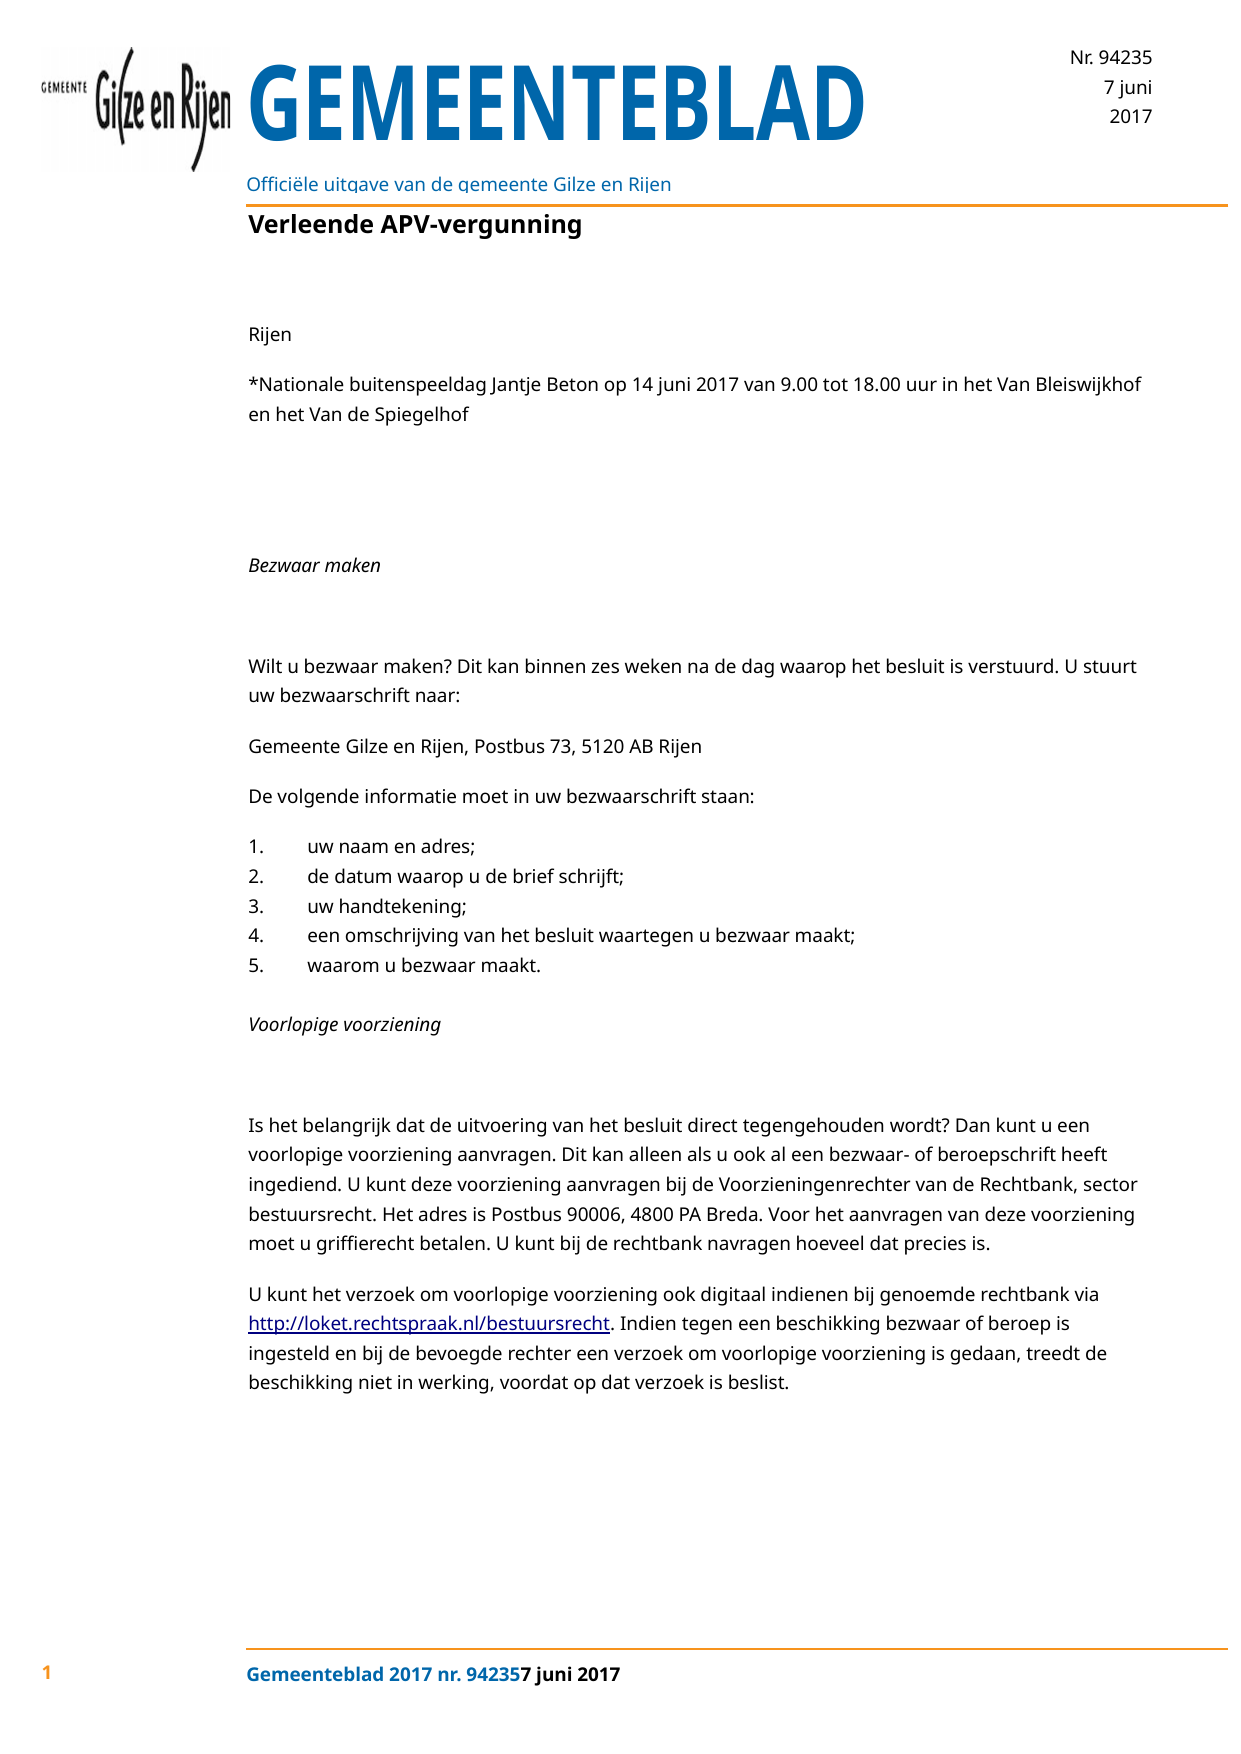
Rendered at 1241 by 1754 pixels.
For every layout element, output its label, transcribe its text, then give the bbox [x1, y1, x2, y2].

list een omschrijving van het besluit waartegen u bezwaar maakt; [248, 922, 1152, 948]
text Bezwaar maken [248, 552, 1152, 578]
text U kunt het verzoek om voorlopige voorziening ook digitaal indienen bij genoemde rechtbank via http://loket.rechtspraak.nl/bestuursrecht. Indien tegen een beschikking bezwaar of beroep is ingesteld en bij de bevoegde rechter een verzoek om voorlopige voorziening is gedaan, treedt de beschikking niet in werking, voordat op dat verzoek is beslist. [248, 1281, 1152, 1395]
list uw naam en adres; [248, 834, 1152, 859]
list de datum waarop u de brief schrijft; [248, 863, 1152, 889]
text Verleende APV-vergunning [248, 207, 1152, 241]
text Voorlopige voorziening [248, 1011, 1152, 1037]
list waarom u bezwaar maakt. [248, 952, 1152, 978]
list uw handtekening; [248, 893, 1152, 918]
text *Nationale buitenspeeldag Jantje Beton op 14 juni 2017 van 9.00 tot 18.00 uur in het Van Bleiswijkhof en het Van de Spiegelhof [248, 371, 1152, 426]
text Is het belangrijk dat de uitvoering van het besluit direct tegengehouden wordt? Dan kunt u een voorlopige voorziening aanvragen. Dit kan alleen als u ook al een bezwaar- of beroepschrift heeft ingediend. U kunt deze voorziening aanvragen bij de Voorzieningenrechter van de Rechtbank, sector bestuursrecht. Het adres is Postbus 90006, 4800 PA Breda. Voor het aanvragen van deze voorziening moet u griffierecht betalen. U kunt bij de rechtbank navragen hoeveel dat precies is. [248, 1112, 1152, 1256]
text Rijen [248, 321, 1152, 346]
picture [41, 47, 231, 172]
text Wilt u bezwaar maken? Dit kan binnen zes weken na de dag waarop het besluit is verstuurd. U stuurt uw bezwaarschrift naar: [248, 653, 1152, 708]
text Gemeente Gilze en Rijen, Postbus 73, 5120 AB Rijen [248, 733, 1152, 758]
text De volgende informatie moet in uw bezwaarschrift staan: [248, 783, 1152, 809]
